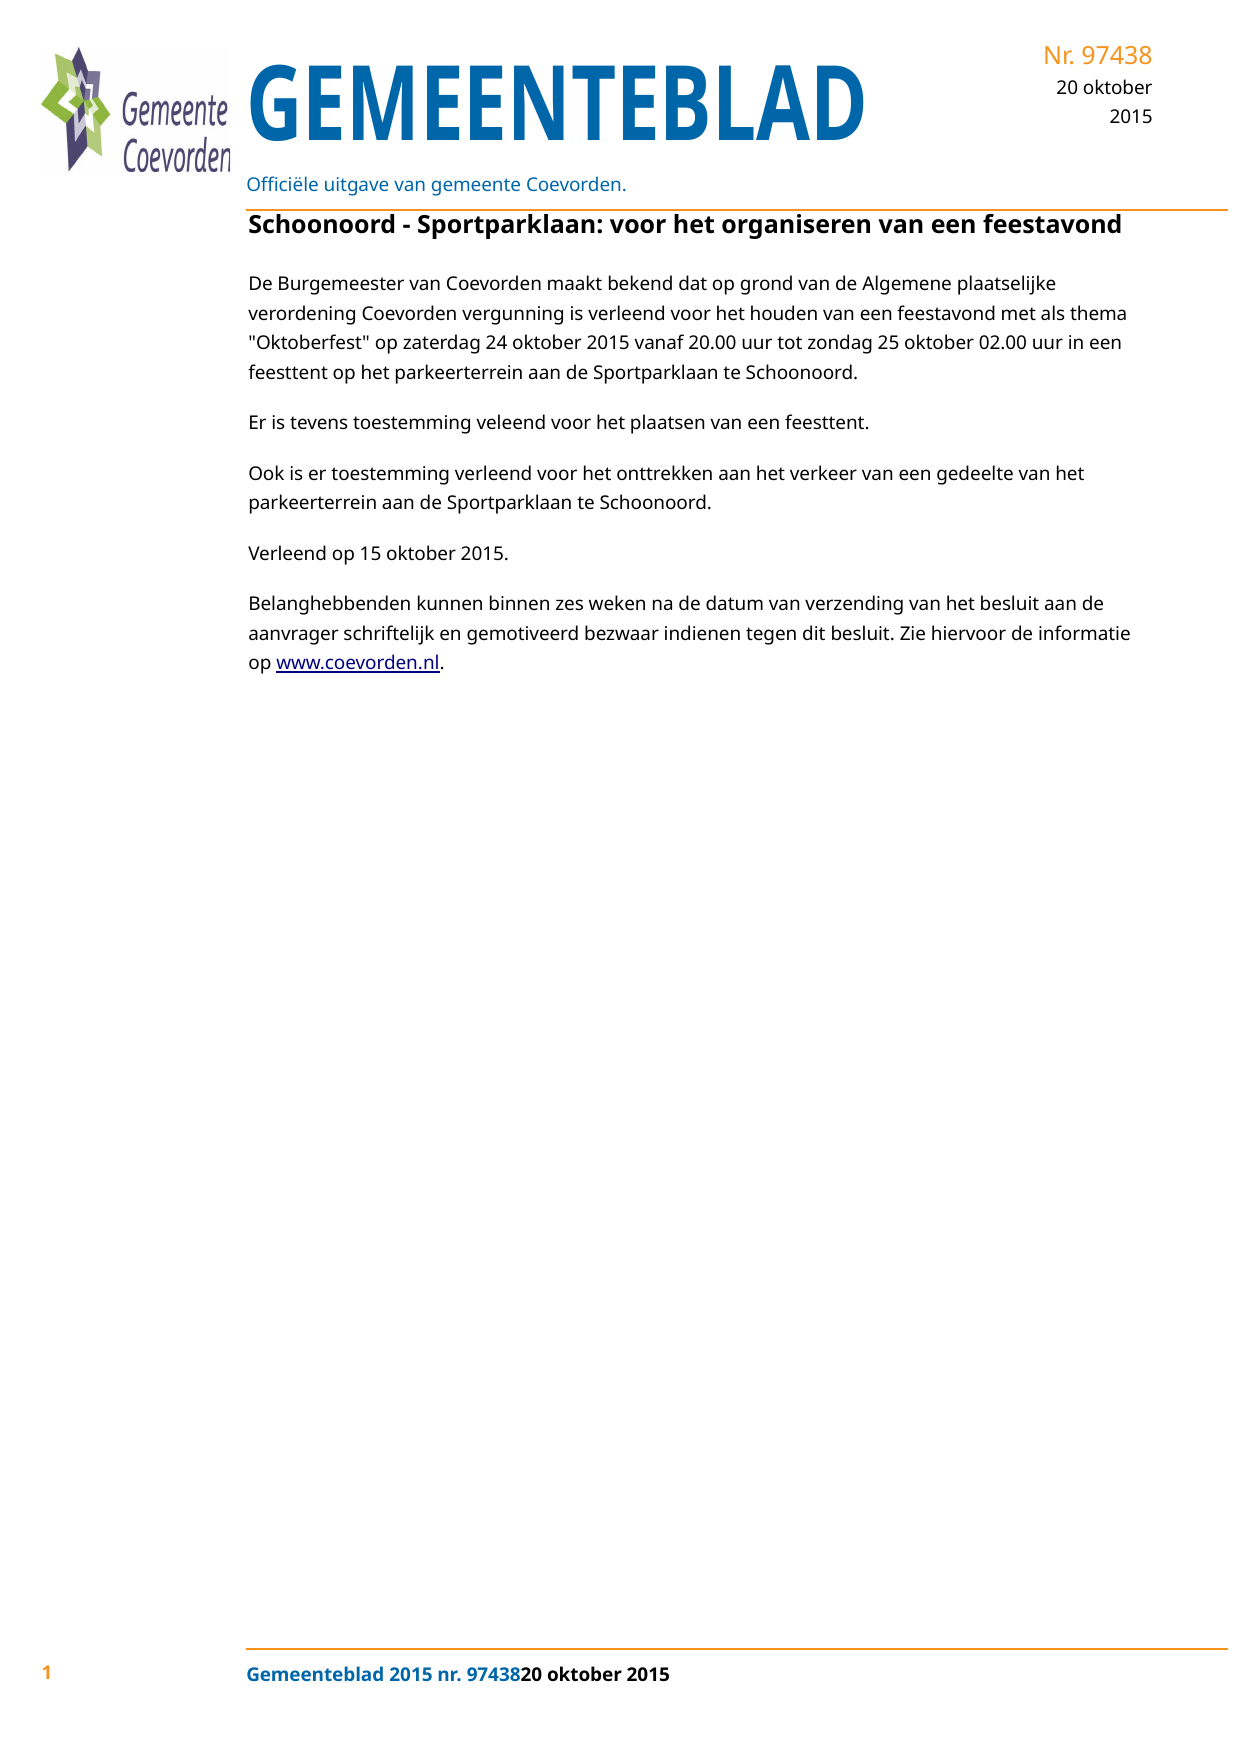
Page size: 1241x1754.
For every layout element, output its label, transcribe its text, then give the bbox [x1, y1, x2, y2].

picture [41, 47, 231, 172]
text Ook is er toestemming verleend voor het onttrekken aan het verkeer van een gedeelte van het parkeerterrein aan de Sportparklaan te Schoonoord. [248, 460, 1152, 515]
text Verleend op 15 oktober 2015. [248, 540, 1152, 566]
text Schoonoord - Sportparklaan: voor het organiseren van een feestavond [248, 211, 1152, 241]
text Er is tevens toestemming veleend voor het plaatsen van een feesttent. [248, 409, 1152, 435]
text Belanghebbenden kunnen binnen zes weken na de datum van verzending van het besluit aan de aanvrager schriftelijk en gemotiveerd bezwaar indienen tegen dit besluit. Zie hiervoor de informatie op www.coevorden.nl. [248, 590, 1152, 675]
text De Burgemeester van Coevorden maakt bekend dat op grond van de Algemene plaatselijke verordening Coevorden vergunning is verleend voor het houden van een feestavond met als thema "Oktoberfest" op zaterdag 24 oktober 2015 vanaf 20.00 uur tot zondag 25 oktober 02.00 uur in een feesttent op het parkeerterrein aan de Sportparklaan te Schoonoord. [248, 270, 1152, 385]
